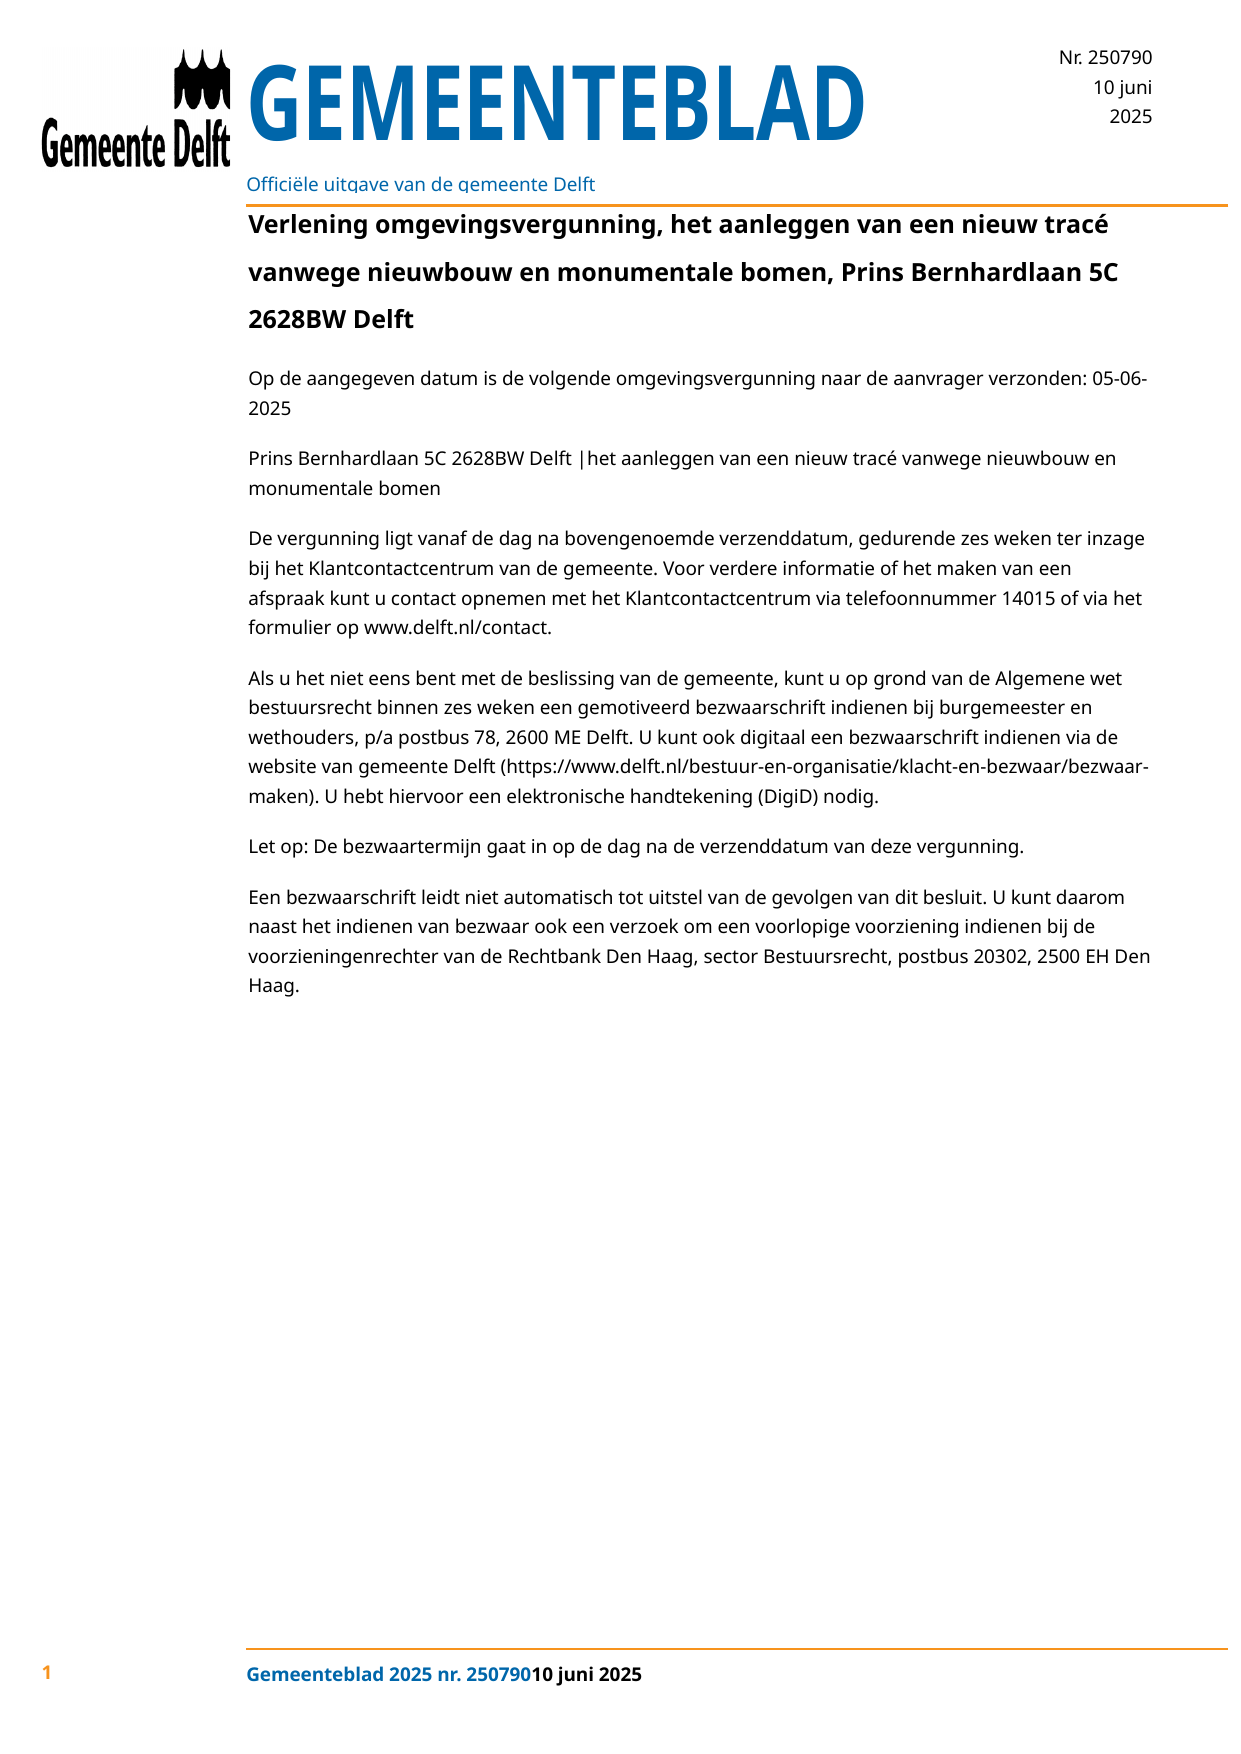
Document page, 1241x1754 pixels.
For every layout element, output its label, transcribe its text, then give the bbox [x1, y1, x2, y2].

text Een bezwaarschrift leidt niet automatisch tot uitstel van de gevolgen van dit besluit. U kunt daarom naast het indienen van bezwaar ook een verzoek om een voorlopige voorziening indienen bij de voorzieningenrechter van de Rechtbank Den Haag, sector Bestuursrecht, postbus 20302, 2500 EH Den Haag. [248, 884, 1152, 998]
text Prins Bernhardlaan 5C 2628BW Delft |het aanleggen van een nieuw tracé vanwege nieuwbouw en monumentale bomen [248, 446, 1152, 501]
text Op de aangegeven datum is de volgende omgevingsvergunning naar de aanvrager verzonden: 05-06-2025 [248, 366, 1152, 421]
text Als u het niet eens bent met de beslissing van de gemeente, kunt u op grond van de Algemene wet bestuursrecht binnen zes weken een gemotiveerd bezwaarschrift indienen bij burgemeester en wethouders, p/a postbus 78, 2600 ME Delft. U kunt ook digitaal een bezwaarschrift indienen via de website van gemeente Delft (https://www.delft.nl/bestuur-en-organisatie/klacht-en-bezwaar/bezwaar-maken). U hebt hiervoor een elektronische handtekening (DigiD) nodig. [248, 665, 1152, 809]
text Let op: De bezwaartermijn gaat in op de dag na de verzenddatum van deze vergunning. [248, 833, 1152, 859]
picture [41, 47, 231, 172]
text De vergunning ligt vanaf de dag na bovengenoemde verzenddatum, gedurende zes weken ter inzage bij het Klantcontactcentrum van de gemeente. Voor verdere informatie of het maken van een afspraak kunt u contact opnemen met het Klantcontactcentrum via telefoonnummer 14015 of via het formulier op www.delft.nl/contact. [248, 526, 1152, 640]
text Verlening omgevingsvergunning, het aanleggen van een nieuw tracé vanwege nieuwbouw en monumentale bomen, Prins Bernhardlaan 5C 2628BW Delft [248, 207, 1152, 336]
